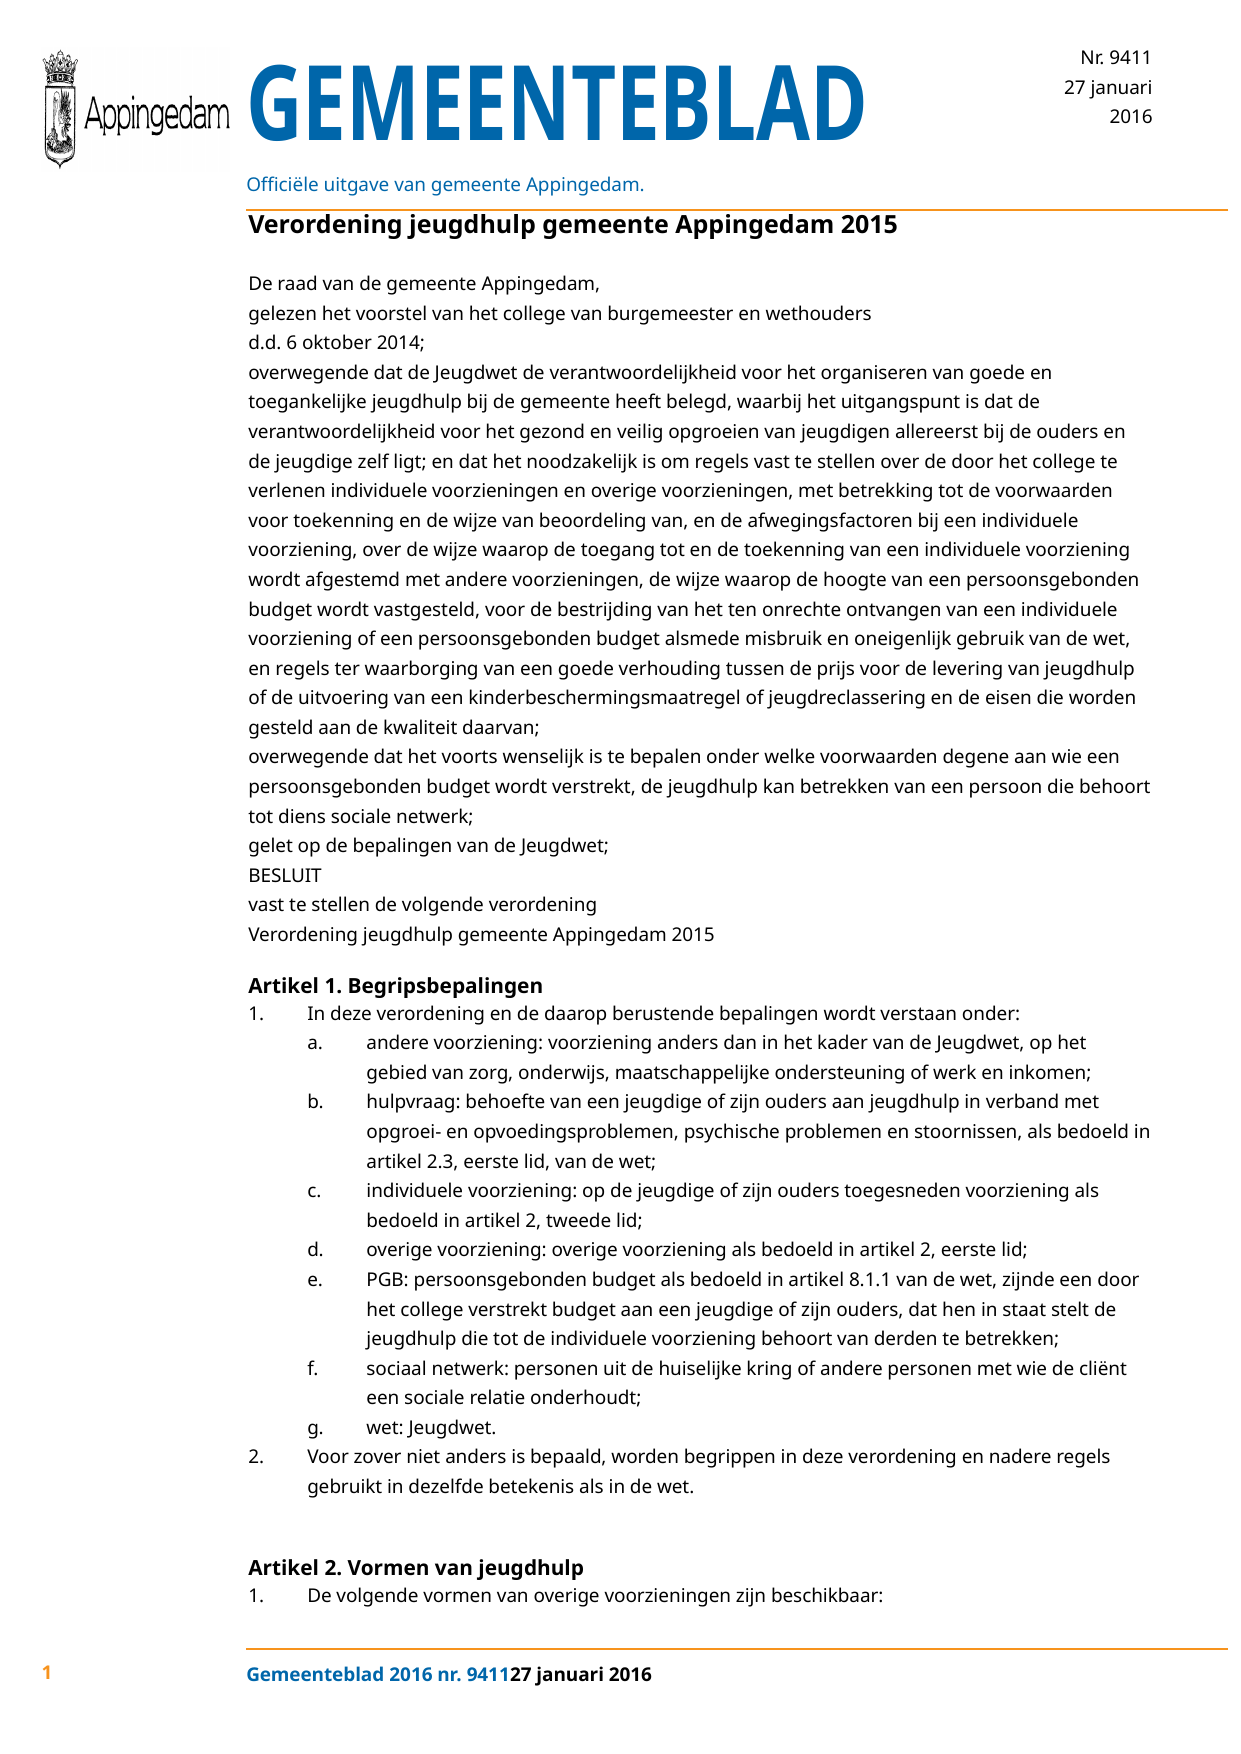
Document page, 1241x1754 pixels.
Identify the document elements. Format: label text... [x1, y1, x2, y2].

list individuele voorziening: op de jeugdige of zijn ouders toegesneden voorziening als bedoeld in artikel 2, tweede lid; [307, 1177, 1152, 1233]
list De volgende vormen van overige voorzieningen zijn beschikbaar: [248, 1582, 1152, 1607]
text d.d. 6 oktober 2014; [248, 329, 1152, 355]
text Artikel 1. Begripsbepalingen [248, 972, 1152, 1000]
text BESLUIT [248, 862, 1152, 888]
text Verordening jeugdhulp gemeente Appingedam 2015 [248, 921, 1152, 947]
text vast te stellen de volgende verordening [248, 892, 1152, 917]
text De raad van de gemeente Appingedam, [248, 270, 1152, 296]
text gelet op de bepalingen van de Jeugdwet; [248, 832, 1152, 858]
text overwegende dat het voorts wenselijk is te bepalen onder welke voorwaarden degene aan wie een persoonsgebonden budget wordt verstrekt, de jeugdhulp kan betrekken van een persoon die behoort tot diens sociale netwerk; [248, 744, 1152, 828]
list overige voorziening: overige voorziening als bedoeld in artikel 2, eerste lid; [307, 1237, 1152, 1262]
text Verordening jeugdhulp gemeente Appingedam 2015 [248, 211, 1152, 241]
list PGB: persoonsgebonden budget als bedoeld in artikel 8.1.1 van de wet, zijnde een door het college verstrekt budget aan een jeugdige of zijn ouders, dat hen in staat stelt de jeugdhulp die tot de individuele voorziening behoort van derden te betrekken; [307, 1266, 1152, 1351]
list In deze verordening en de daarop berustende bepalingen wordt verstaan onder: [248, 1000, 1152, 1026]
text gelezen het voorstel van het college van burgemeester en wethouders [248, 300, 1152, 326]
list wet: Jeugdwet. [307, 1414, 1152, 1440]
list sociaal netwerk: personen uit de huiselijke kring of andere personen met wie de cliënt een sociale relatie onderhoudt; [307, 1355, 1152, 1410]
text overwegende dat de Jeugdwet de verantwoordelijkheid voor het organiseren van goede en toegankelijke jeugdhulp bij de gemeente heeft belegd, waarbij het uitgangspunt is dat de verantwoordelijkheid voor het gezond en veilig opgroeien van jeugdigen allereerst bij de ouders en de jeugdige zelf ligt; en dat het noodzakelijk is om regels vast te stellen over de door het college te verlenen individuele voorzieningen en overige voorzieningen, met betrekking tot de voorwaarden voor toekenning en de wijze van beoordeling van, en de afwegingsfactoren bij een individuele voorziening, over de wijze waarop de toegang tot en de toekenning van een individuele voorziening wordt afgestemd met andere voorzieningen, de wijze waarop de hoogte van een persoonsgebonden budget wordt vastgesteld, voor de bestrijding van het ten onrechte ontvangen van een individuele voorziening of een persoonsgebonden budget alsmede misbruik en oneigenlijk gebruik van de wet, en regels ter waarborging van een goede verhouding tussen de prijs voor de levering van jeugdhulp of de uitvoering van een kinderbeschermingsmaatregel of jeugdreclassering en de eisen die worden gesteld aan de kwaliteit daarvan; [248, 359, 1152, 740]
list Voor zover niet anders is bepaald, worden begrippen in deze verordening en nadere regels gebruikt in dezelfde betekenis als in de wet. [248, 1444, 1152, 1499]
text Artikel 2. Vormen van jeugdhulp [248, 1553, 1152, 1582]
list andere voorziening: voorziening anders dan in het kader van de Jeugdwet, op het gebied van zorg, onderwijs, maatschappelijke ondersteuning of werk en inkomen; [307, 1029, 1152, 1085]
picture [41, 47, 231, 172]
list hulpvraag: behoefte van een jeugdige of zijn ouders aan jeugdhulp in verband met opgroei- en opvoedingsproblemen, psychische problemen en stoornissen, als bedoeld in artikel 2.3, eerste lid, van de wet; [307, 1089, 1152, 1174]
